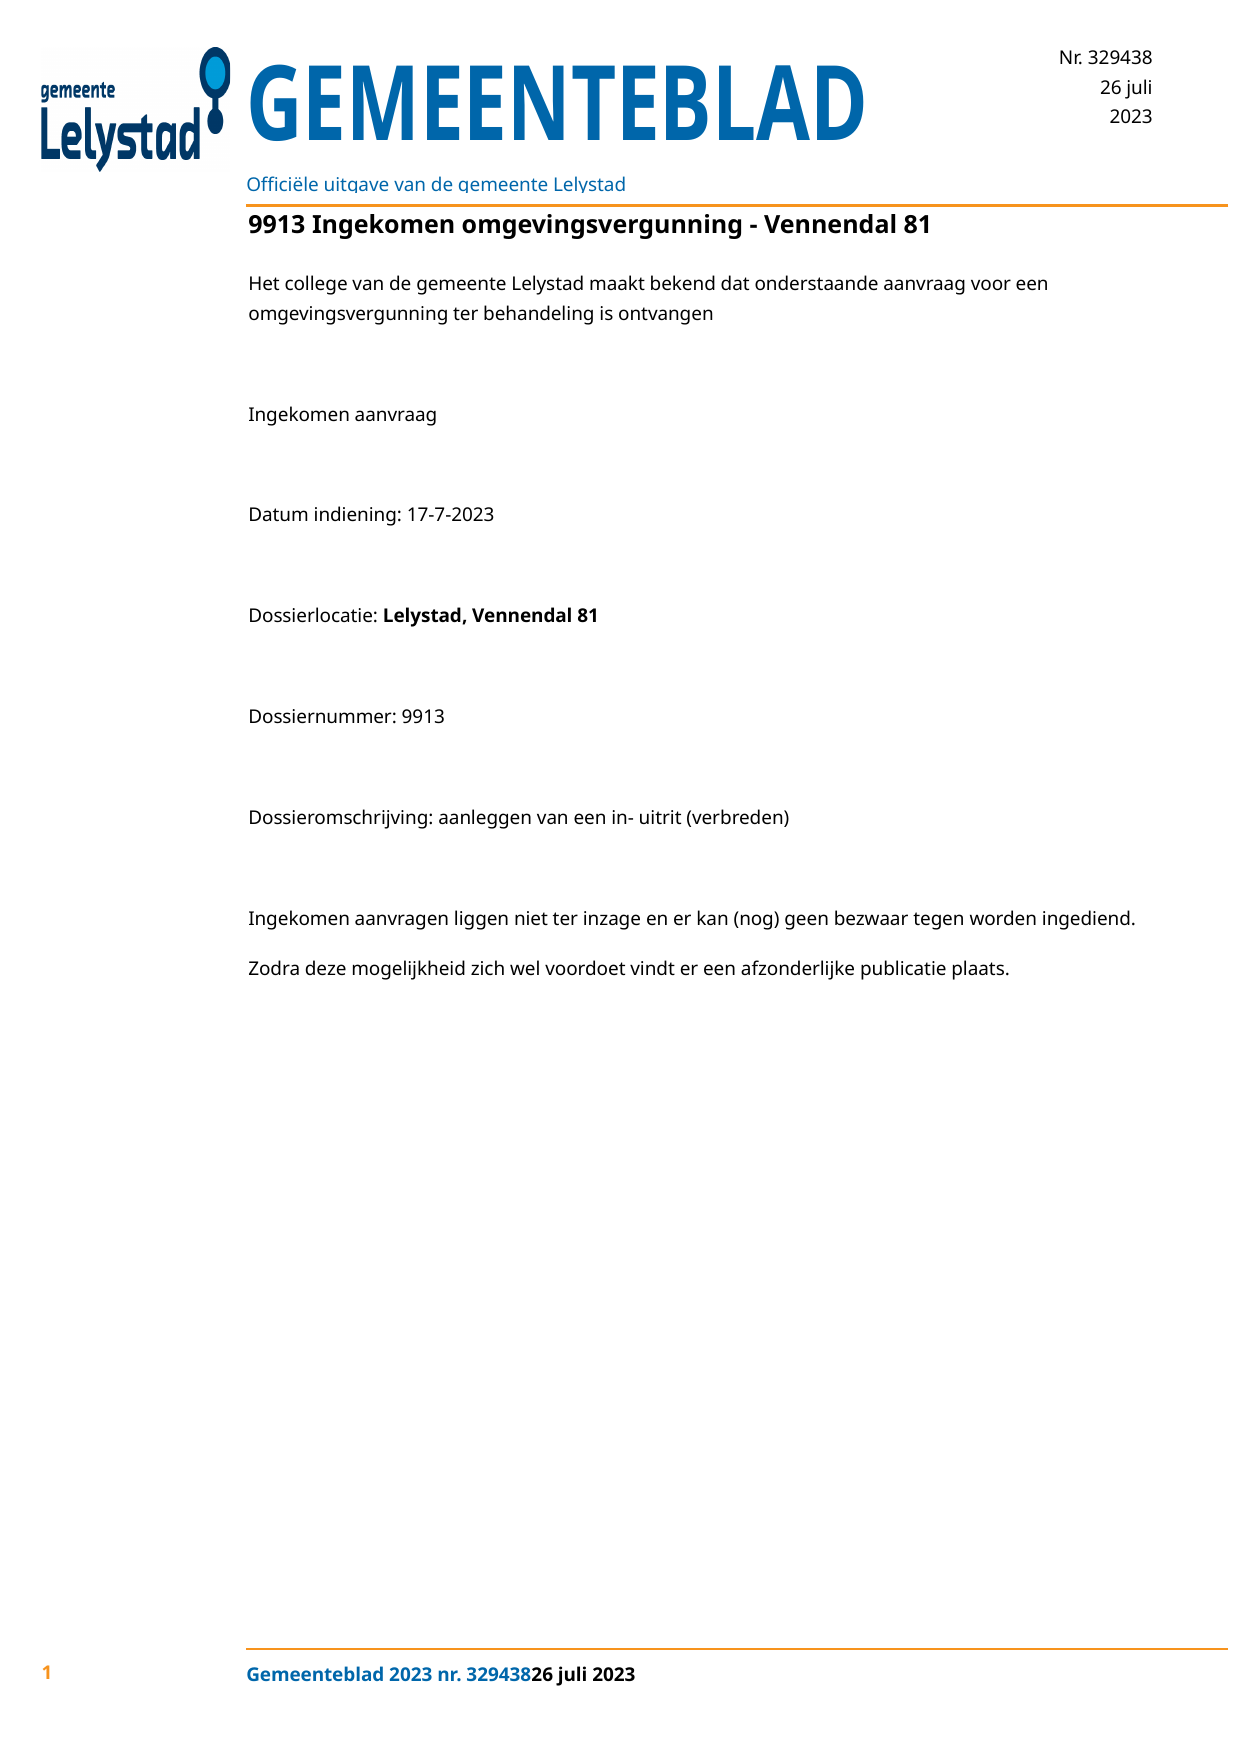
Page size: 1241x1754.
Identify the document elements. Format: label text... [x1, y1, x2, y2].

text 9913 Ingekomen omgevingsvergunning - Vennendal 81 [248, 207, 1152, 241]
text Het college van de gemeente Lelystad maakt bekend dat onderstaande aanvraag voor een omgevingsvergunning ter behandeling is ontvangen [248, 270, 1152, 326]
text Dossierlocatie: Lelystad, Vennendal 81 [248, 602, 1152, 628]
text Ingekomen aanvraag [248, 401, 1152, 426]
text Dossiernummer: 9913 [248, 703, 1152, 729]
text Dossieromschrijving: aanleggen van een in- uitrit (verbreden) [248, 804, 1152, 830]
text Zodra deze mogelijkheid zich wel voordoet vindt er een afzonderlijke publicatie plaats. [248, 955, 1152, 981]
picture [41, 47, 231, 172]
text Ingekomen aanvragen liggen niet ter inzage en er kan (nog) geen bezwaar tegen worden ingediend. [248, 905, 1152, 931]
text Datum indiening: 17-7-2023 [248, 502, 1152, 527]
